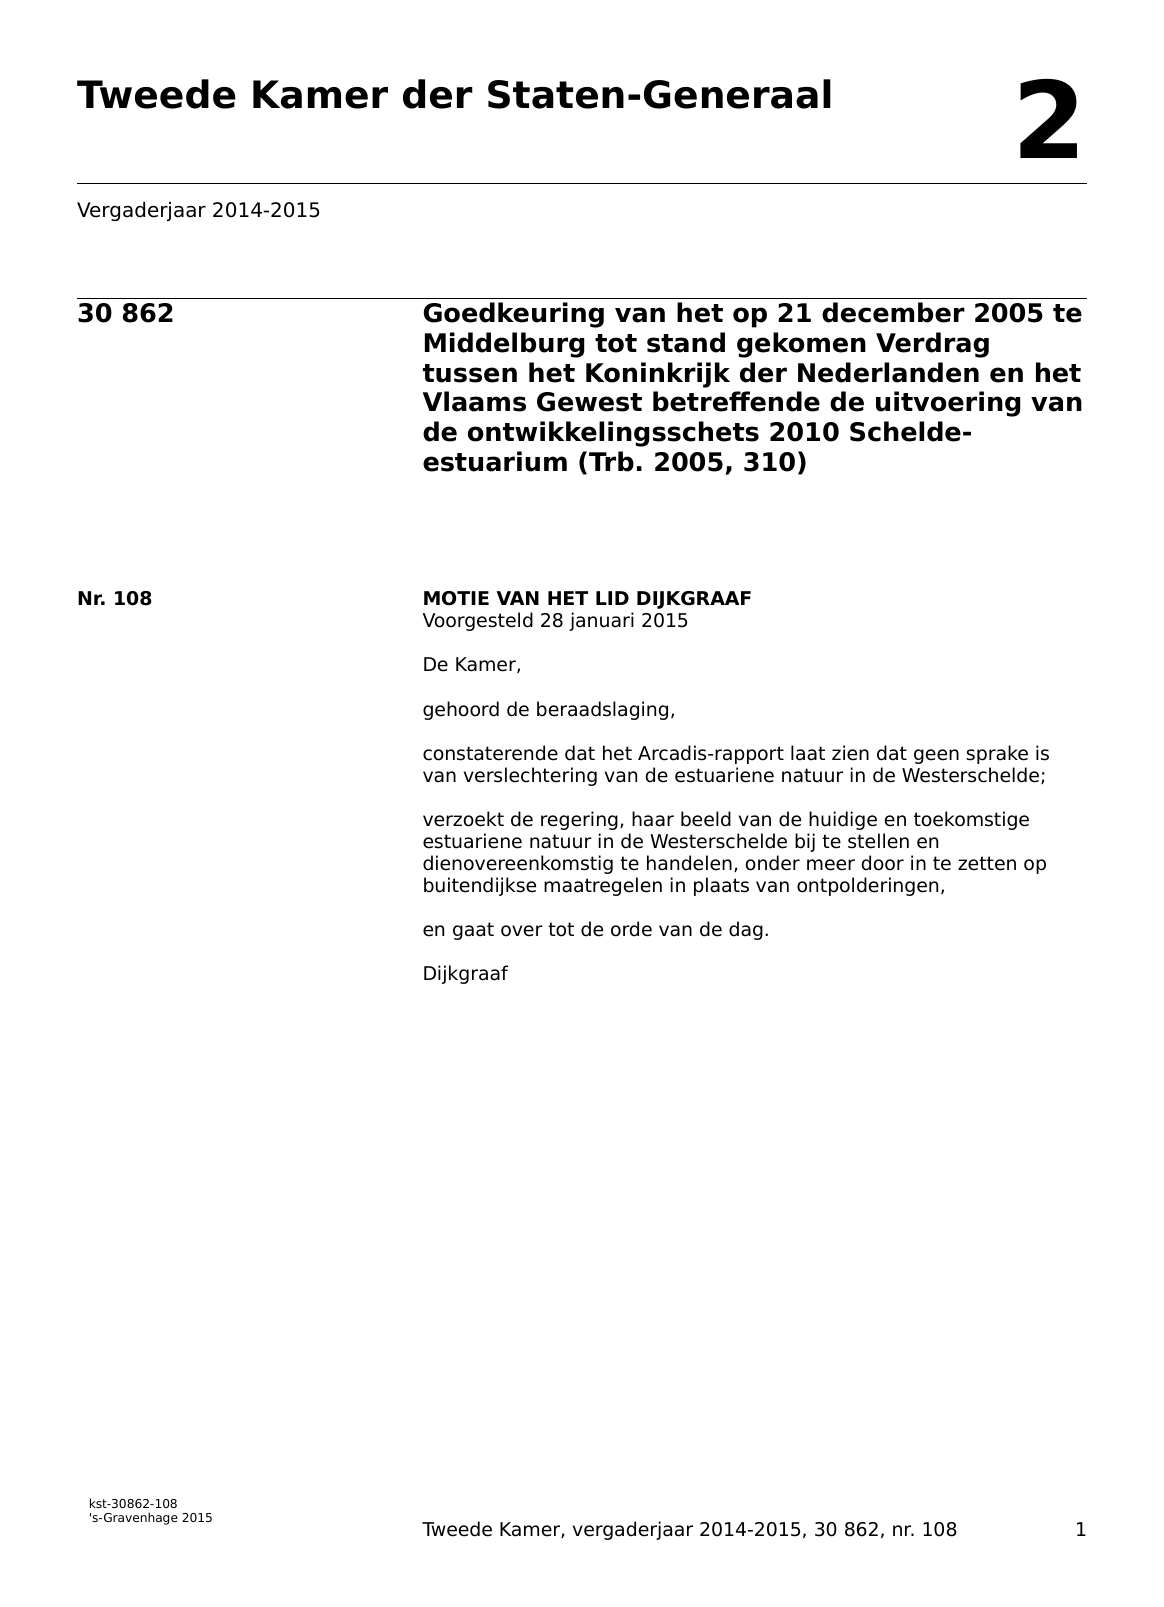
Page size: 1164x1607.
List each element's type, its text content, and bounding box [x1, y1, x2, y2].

text Voorgesteld 28 januari 2015 [422, 610, 1087, 632]
text verzoekt de regering, haar beeld van de huidige en toekomstige estuariene natuur in de Westerschelde bij te stellen en dienovereenkomstig te handelen, onder meer door in te zetten op buitendijkse maatregelen in plaats van ontpolderingen, [422, 809, 1087, 897]
subtitle 30 862 Goedkeuring van het op 21 december 2005 te Middelburg tot stand gekomen Verdrag tussen het Koninkrijk der Nederlanden en het Vlaams Gewest betreffende de uitvoering van de ontwikkelingsschets 2010 Schelde-estuarium (Trb. 2005, 310) [77, 299, 1087, 477]
text Dijkgraaf [422, 963, 1087, 985]
text en gaat over tot de orde van de dag. [422, 919, 1087, 941]
text constaterende dat het Arcadis-rapport laat zien dat geen sprake is van verslechtering van de estuariene natuur in de Westerschelde; [422, 743, 1087, 787]
table_cell Vergaderjaar 2014-2015 [77, 184, 1087, 298]
table_header 2 [886, 59, 1087, 183]
text 's-Gravenhage 2015 [88, 1511, 323, 1525]
table_header Tweede Kamer der Staten-Generaal [77, 59, 886, 183]
subtitle Nr. 108 MOTIE VAN HET LID DIJKGRAAF [77, 588, 1087, 610]
text De Kamer, [422, 654, 1087, 676]
text kst-30862-108 [88, 1497, 323, 1511]
text gehoord de beraadslaging, [422, 698, 1087, 720]
